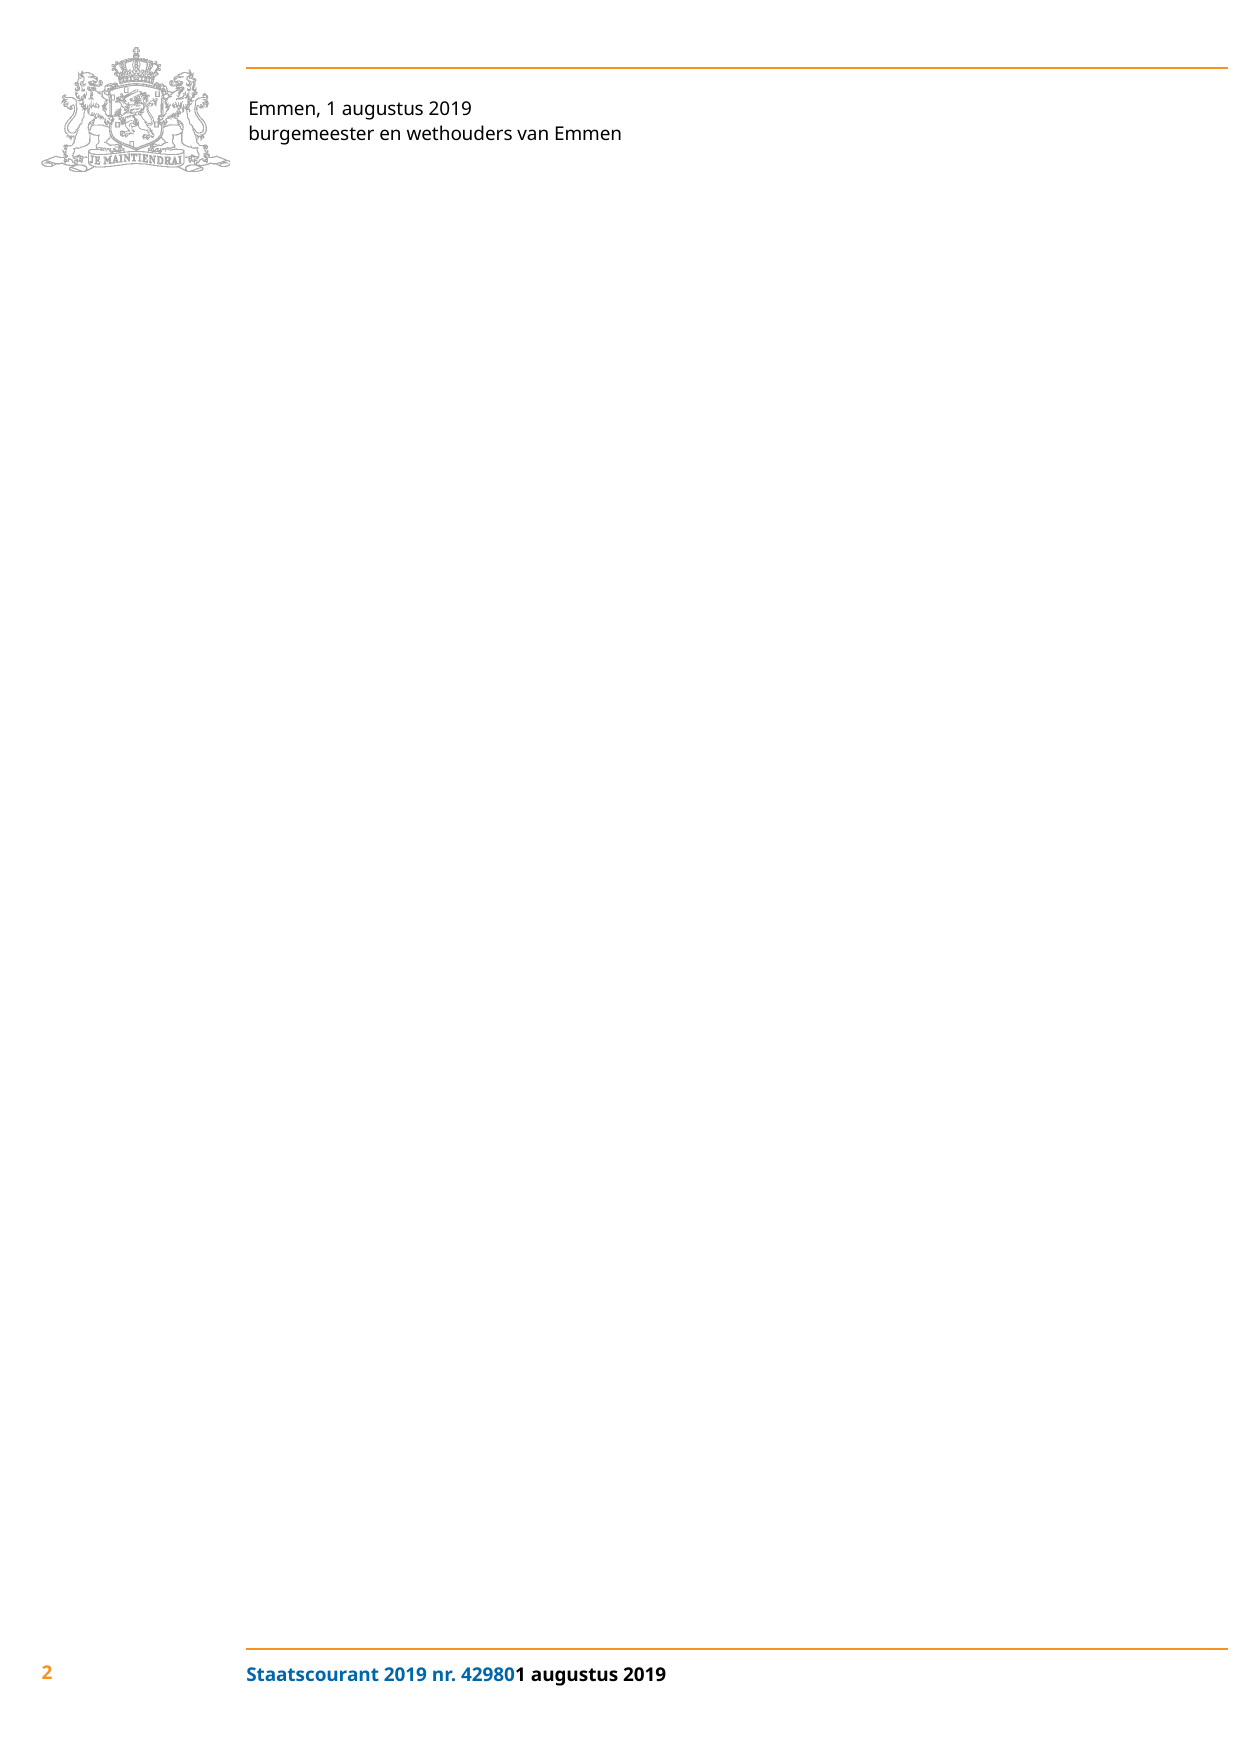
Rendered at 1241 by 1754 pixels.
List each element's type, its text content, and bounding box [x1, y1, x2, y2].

text Emmen, 1 augustus 2019 [248, 95, 1152, 121]
picture [41, 47, 231, 172]
text burgemeester en wethouders van Emmen [248, 121, 1152, 146]
